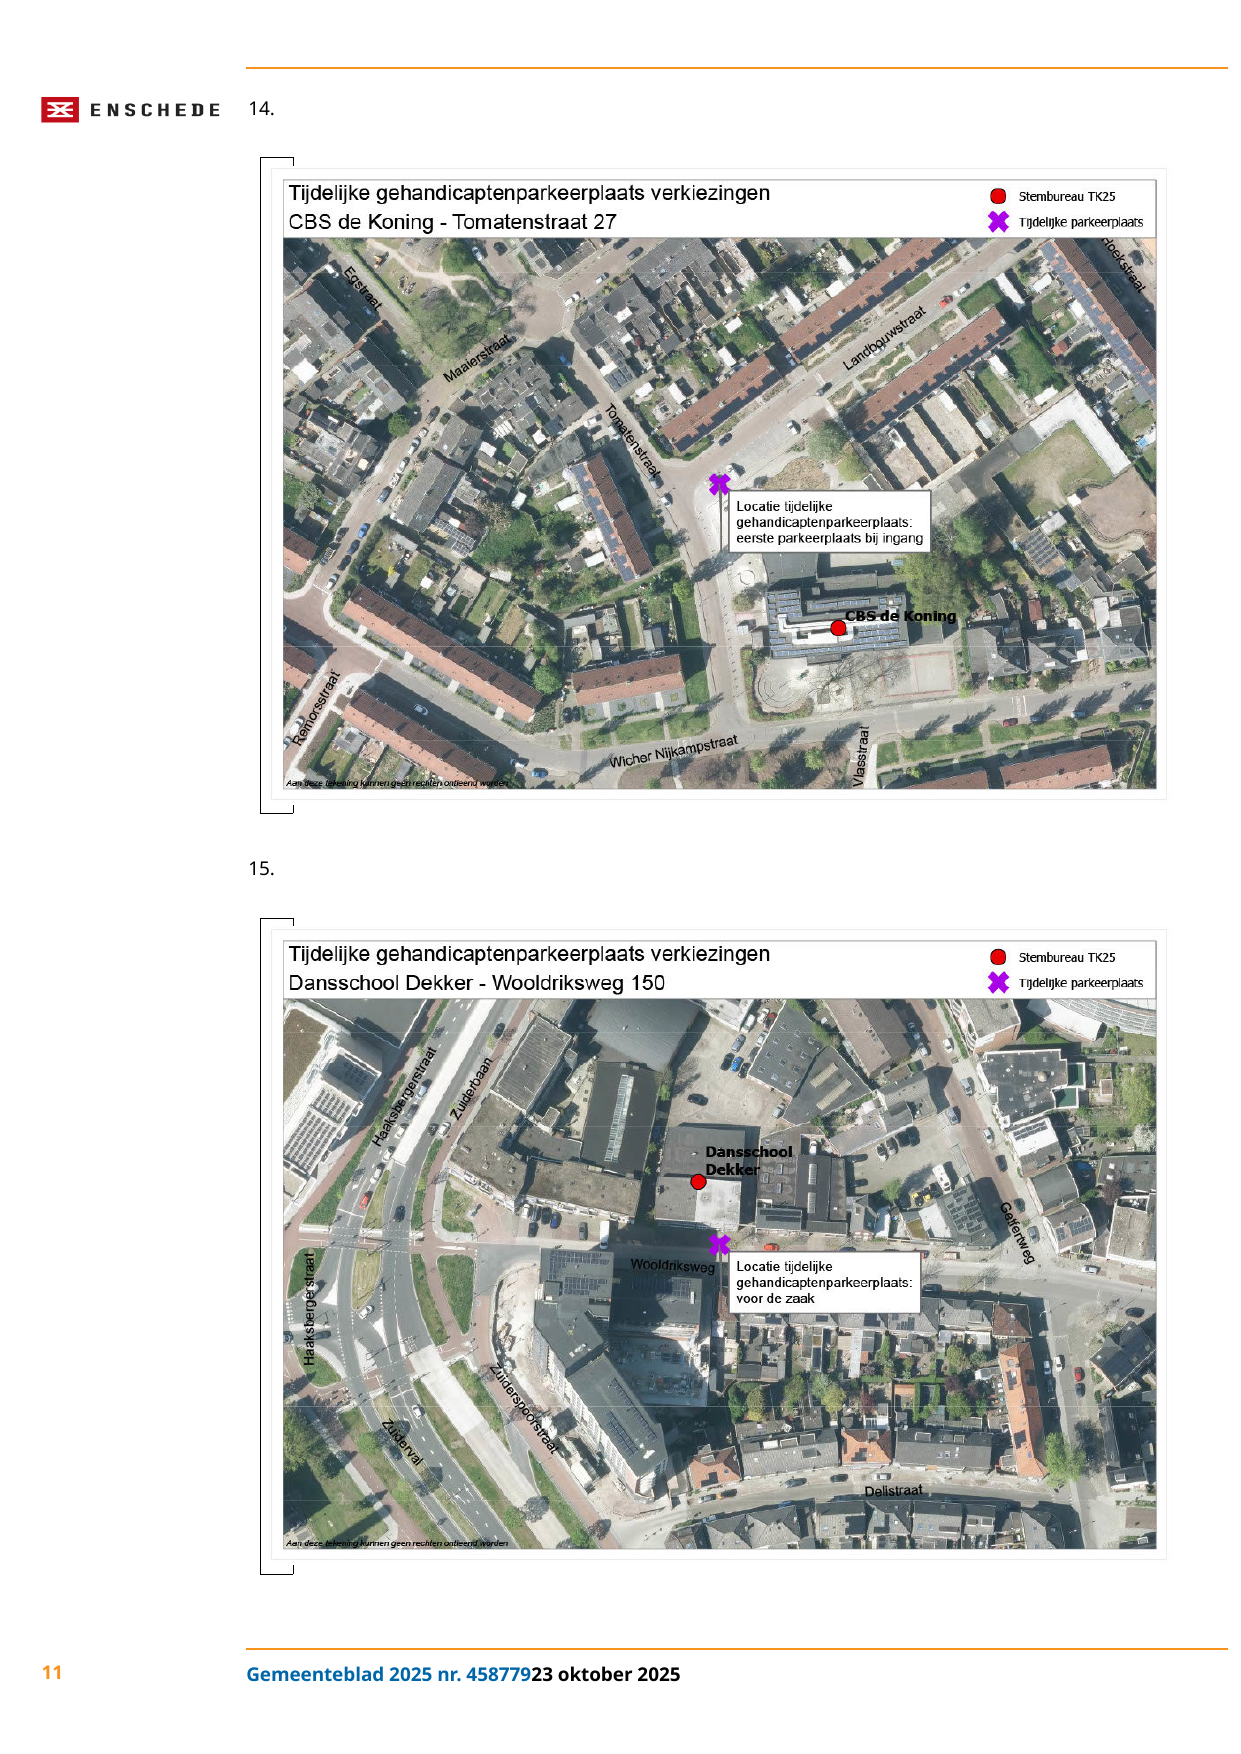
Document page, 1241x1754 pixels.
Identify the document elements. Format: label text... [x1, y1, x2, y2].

text 14. [248, 95, 1152, 121]
picture [41, 47, 231, 172]
picture [268, 926, 1173, 1565]
text 15. [248, 855, 1152, 881]
picture [268, 166, 1173, 805]
